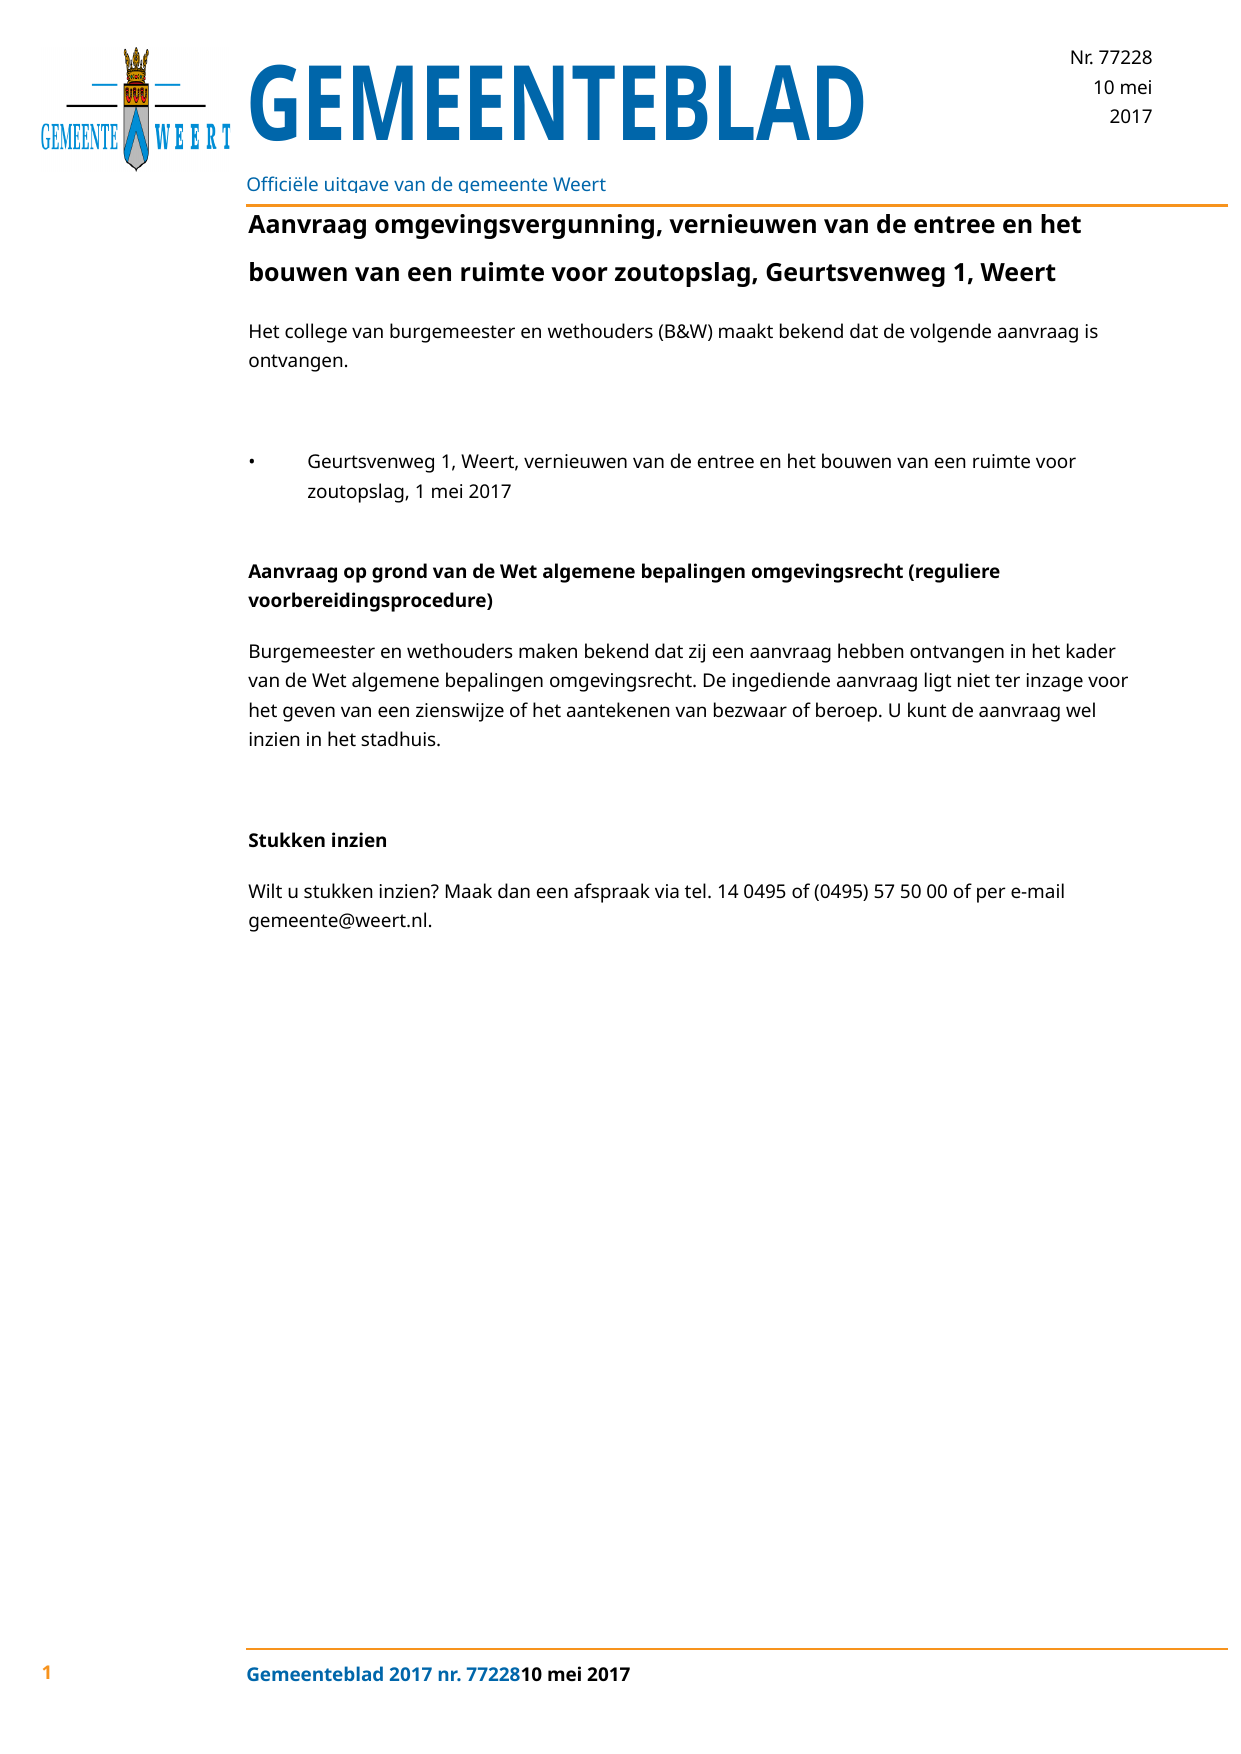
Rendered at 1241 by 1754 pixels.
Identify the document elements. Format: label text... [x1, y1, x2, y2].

text Stukken inzien [248, 827, 1152, 853]
list Geurtsvenweg 1, Weert, vernieuwen van de entree en het bouwen van een ruimte voor zoutopslag, 1 mei 2017 [248, 448, 1152, 504]
text Aanvraag op grond van de Wet algemene bepalingen omgevingsrecht (reguliere voorbereidingsprocedure) [248, 558, 1152, 613]
text Aanvraag omgevingsvergunning, vernieuwen van de entree en het bouwen van een ruimte voor zoutopslag, Geurtsvenweg 1, Weert [248, 207, 1152, 288]
text Wilt u stukken inzien? Maak dan een afspraak via tel. 14 0495 of (0495) 57 50 00 of per e-mail gemeente@weert.nl. [248, 878, 1152, 933]
text Burgemeester en wethouders maken bekend dat zij een aanvraag hebben ontvangen in het kader van de Wet algemene bepalingen omgevingsrecht. De ingediende aanvraag ligt niet ter inzage voor het geven van een zienswijze of het aantekenen van bezwaar of beroep. U kunt de aanvraag wel inzien in het stadhuis. [248, 638, 1152, 752]
text Het college van burgemeester en wethouders (B&W) maakt bekend dat de volgende aanvraag is ontvangen. [248, 318, 1152, 373]
picture [41, 47, 231, 172]
